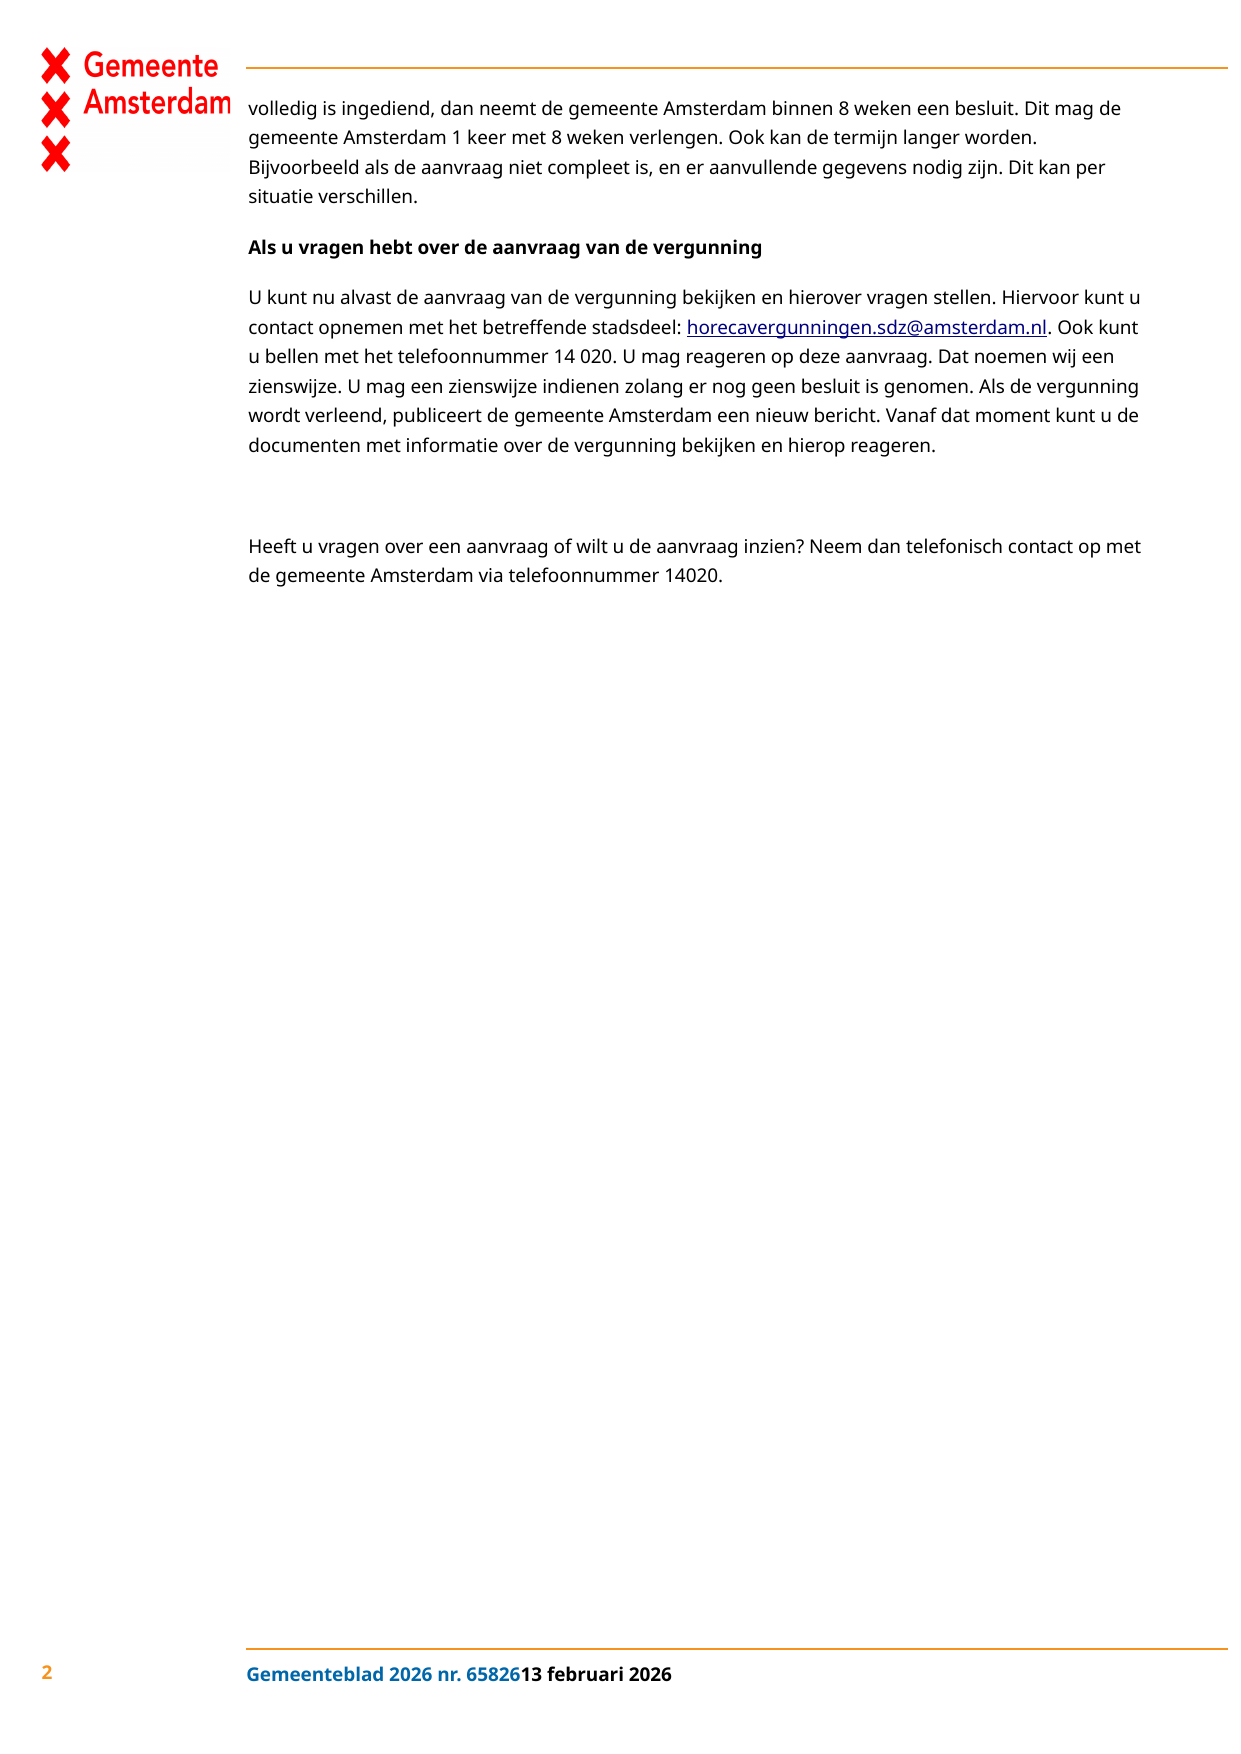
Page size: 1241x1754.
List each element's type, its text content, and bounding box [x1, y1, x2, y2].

picture [41, 47, 231, 172]
text Als u vragen hebt over de aanvraag van de vergunning [248, 234, 1152, 260]
text Heeft u vragen over een aanvraag of wilt u de aanvraag inzien? Neem dan telefonisch contact op met de gemeente Amsterdam via telefoonnummer 14020. [248, 533, 1152, 588]
text U kunt nu alvast de aanvraag van de vergunning bekijken en hierover vragen stellen. Hiervoor kunt u contact opnemen met het betreffende stadsdeel: horecavergunningen.sdz@amsterdam.nl. Ook kunt u bellen met het telefoonnummer 14 020. U mag reageren op deze aanvraag. Dat noemen wij een zienswijze. U mag een zienswijze indienen zolang er nog geen besluit is genomen. Als de vergunning wordt verleend, publiceert de gemeente Amsterdam een nieuw bericht. Vanaf dat moment kunt u de documenten met informatie over de vergunning bekijken en hierop reageren. [248, 284, 1152, 458]
text volledig is ingediend, dan neemt de gemeente Amsterdam binnen 8 weken een besluit. Dit mag de gemeente Amsterdam 1 keer met 8 weken verlengen. Ook kan de termijn langer worden. Bijvoorbeeld als de aanvraag niet compleet is, en er aanvullende gegevens nodig zijn. Dit kan per situatie verschillen. [248, 95, 1152, 209]
